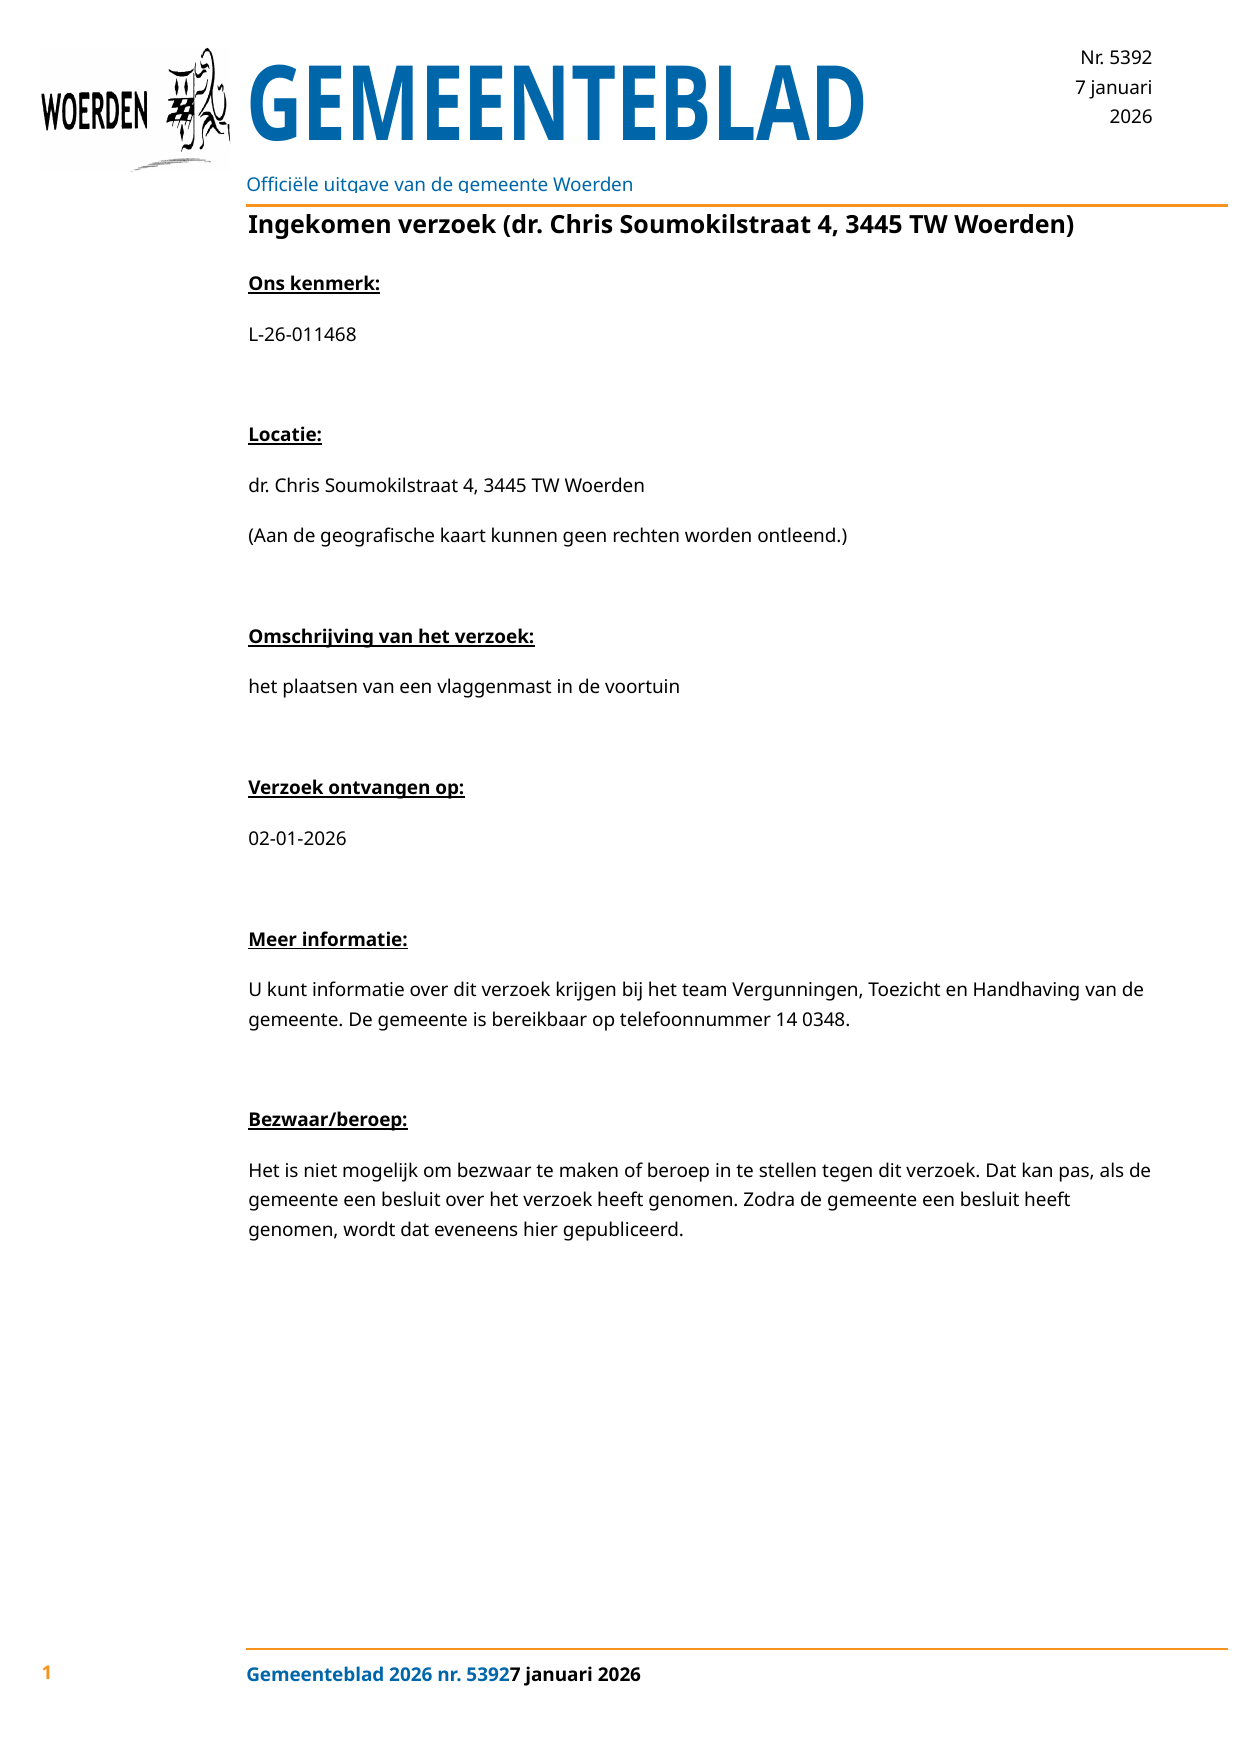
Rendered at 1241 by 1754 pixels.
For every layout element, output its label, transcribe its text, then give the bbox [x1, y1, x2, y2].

text 02-01-2026 [248, 825, 1152, 851]
text Omschrijving van het verzoek: [248, 623, 1152, 649]
text U kunt informatie over dit verzoek krijgen bij het team Vergunningen, Toezicht en Handhaving van de gemeente. De gemeente is bereikbaar op telefoonnummer 14 0348. [248, 976, 1152, 1031]
picture [41, 47, 231, 172]
text Ingekomen verzoek (dr. Chris Soumokilstraat 4, 3445 TW Woerden) [248, 207, 1152, 241]
text Bezwaar/beroep: [248, 1107, 1152, 1132]
text het plaatsen van een vlaggenmast in de voortuin [248, 674, 1152, 699]
text Het is niet mogelijk om bezwaar te maken of beroep in te stellen tegen dit verzoek. Dat kan pas, als de gemeente een besluit over het verzoek heeft genomen. Zodra de gemeente een besluit heeft genomen, wordt dat eveneens hier gepubliceerd. [248, 1157, 1152, 1242]
text Verzoek ontvangen op: [248, 774, 1152, 800]
text (Aan de geografische kaart kunnen geen rechten worden ontleend.) [248, 522, 1152, 548]
text dr. Chris Soumokilstraat 4, 3445 TW Woerden [248, 472, 1152, 498]
text L-26-011468 [248, 321, 1152, 346]
text Ons kenmerk: [248, 270, 1152, 296]
text Meer informatie: [248, 926, 1152, 951]
text Locatie: [248, 422, 1152, 447]
